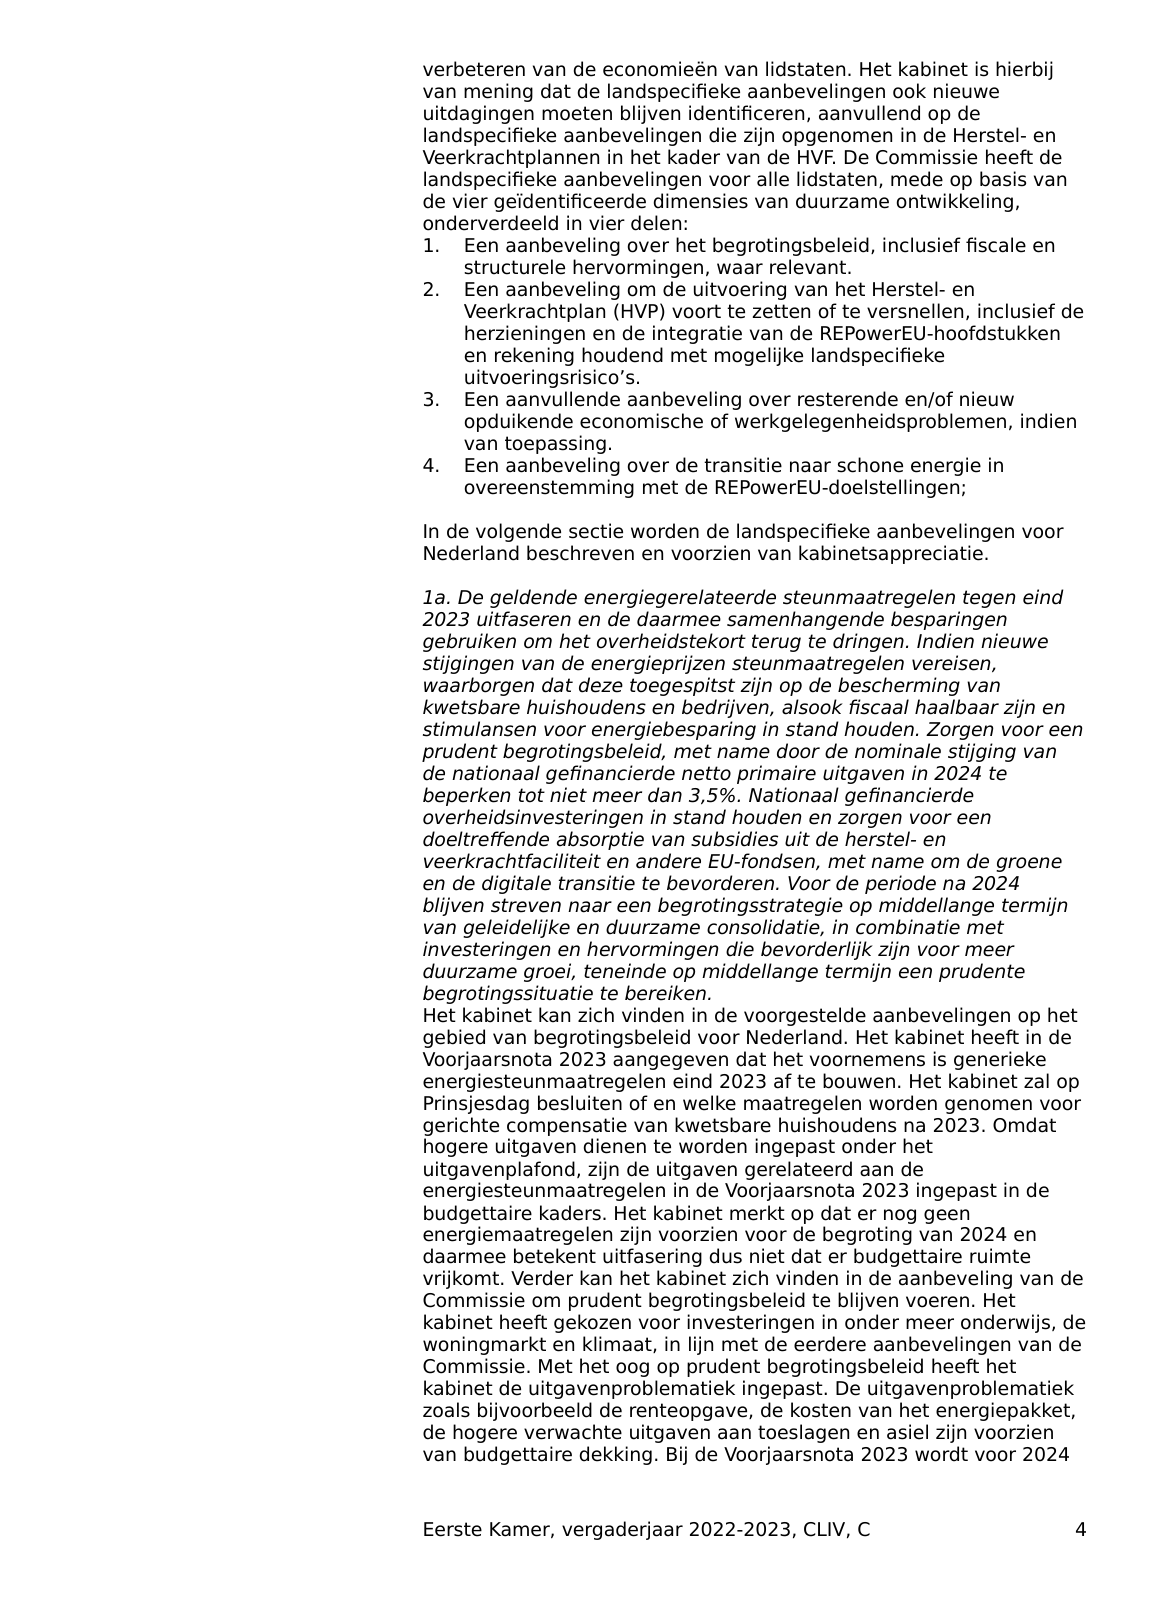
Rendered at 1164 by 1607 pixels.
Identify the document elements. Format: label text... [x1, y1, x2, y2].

text In de volgende sectie worden de landspecifieke aanbevelingen voor Nederland beschreven en voorzien van kabinetsappreciatie. [422, 521, 1087, 565]
text 1. Een aanbeveling over het begrotingsbeleid, inclusief fiscale en structurele hervormingen, waar relevant. [422, 235, 1087, 279]
text verbeteren van de economieën van lidstaten. Het kabinet is hierbij van mening dat de landspecifieke aanbevelingen ook nieuwe uitdagingen moeten blijven identificeren, aanvullend op de landspecifieke aanbevelingen die zijn opgenomen in de Herstel- en Veerkrachtplannen in het kader van de HVF. De Commissie heeft de landspecifieke aanbevelingen voor alle lidstaten, mede op basis van de vier geïdentificeerde dimensies van duurzame ontwikkeling, onderverdeeld in vier delen: [422, 59, 1087, 235]
text 1a. De geldende energiegerelateerde steunmaatregelen tegen eind 2023 uitfaseren en de daarmee samenhangende besparingen gebruiken om het overheidstekort terug te dringen. Indien nieuwe stijgingen van de energieprijzen steunmaatregelen vereisen, waarborgen dat deze toegespitst zijn op de bescherming van kwetsbare huishoudens en bedrijven, alsook fiscaal haalbaar zijn en stimulansen voor energiebesparing in stand houden. Zorgen voor een prudent begrotingsbeleid, met name door de nominale stijging van de nationaal gefinancierde netto primaire uitgaven in 2024 te beperken tot niet meer dan 3,5%. Nationaal gefinancierde overheidsinvesteringen in stand houden en zorgen voor een doeltreffende absorptie van subsidies uit de herstel- en veerkrachtfaciliteit en andere EU-fondsen, met name om de groene en de digitale transitie te bevorderen. Voor de periode na 2024 blijven streven naar een begrotingsstrategie op middellange termijn van geleidelijke en duurzame consolidatie, in combinatie met investeringen en hervormingen die bevorderlijk zijn voor meer duurzame groei, teneinde op middellange termijn een prudente begrotingssituatie te bereiken. [422, 587, 1087, 1004]
text Het kabinet kan zich vinden in de voorgestelde aanbevelingen op het gebied van begrotingsbeleid voor Nederland. Het kabinet heeft in de Voorjaarsnota 2023 aangegeven dat het voornemens is generieke energiesteunmaatregelen eind 2023 af te bouwen. Het kabinet zal op Prinsjesdag besluiten of en welke maatregelen worden genomen voor gerichte compensatie van kwetsbare huishoudens na 2023. Omdat hogere uitgaven dienen te worden ingepast onder het uitgavenplafond, zijn de uitgaven gerelateerd aan de energiesteunmaatregelen in de Voorjaarsnota 2023 ingepast in de budgettaire kaders. Het kabinet merkt op dat er nog geen energiemaatregelen zijn voorzien voor de begroting van 2024 en daarmee betekent uitfasering dus niet dat er budgettaire ruimte vrijkomt. Verder kan het kabinet zich vinden in de aanbeveling van de Commissie om prudent begrotingsbeleid te blijven voeren. Het kabinet heeft gekozen voor investeringen in onder meer onderwijs, de woningmarkt en klimaat, in lijn met de eerdere aanbevelingen van de Commissie. Met het oog op prudent begrotingsbeleid heeft het kabinet de uitgavenproblematiek ingepast. De uitgavenproblematiek zoals bijvoorbeeld de renteopgave, de kosten van het energiepakket, de hogere verwachte uitgaven aan toeslagen en asiel zijn voorzien van budgettaire dekking. Bij de Voorjaarsnota 2023 wordt voor 2024 [422, 1004, 1087, 1466]
text 3. Een aanvullende aanbeveling over resterende en/of nieuw opduikende economische of werkgelegenheidsproblemen, indien van toepassing. [422, 389, 1087, 455]
text 2. Een aanbeveling om de uitvoering van het Herstel- en Veerkrachtplan (HVP) voort te zetten of te versnellen, inclusief de herzieningen en de integratie van de REPowerEU-hoofdstukken en rekening houdend met mogelijke landspecifieke uitvoeringsrisico’s. [422, 279, 1087, 389]
text 4. Een aanbeveling over de transitie naar schone energie in overeenstemming met de REPowerEU-doelstellingen; [422, 455, 1087, 499]
